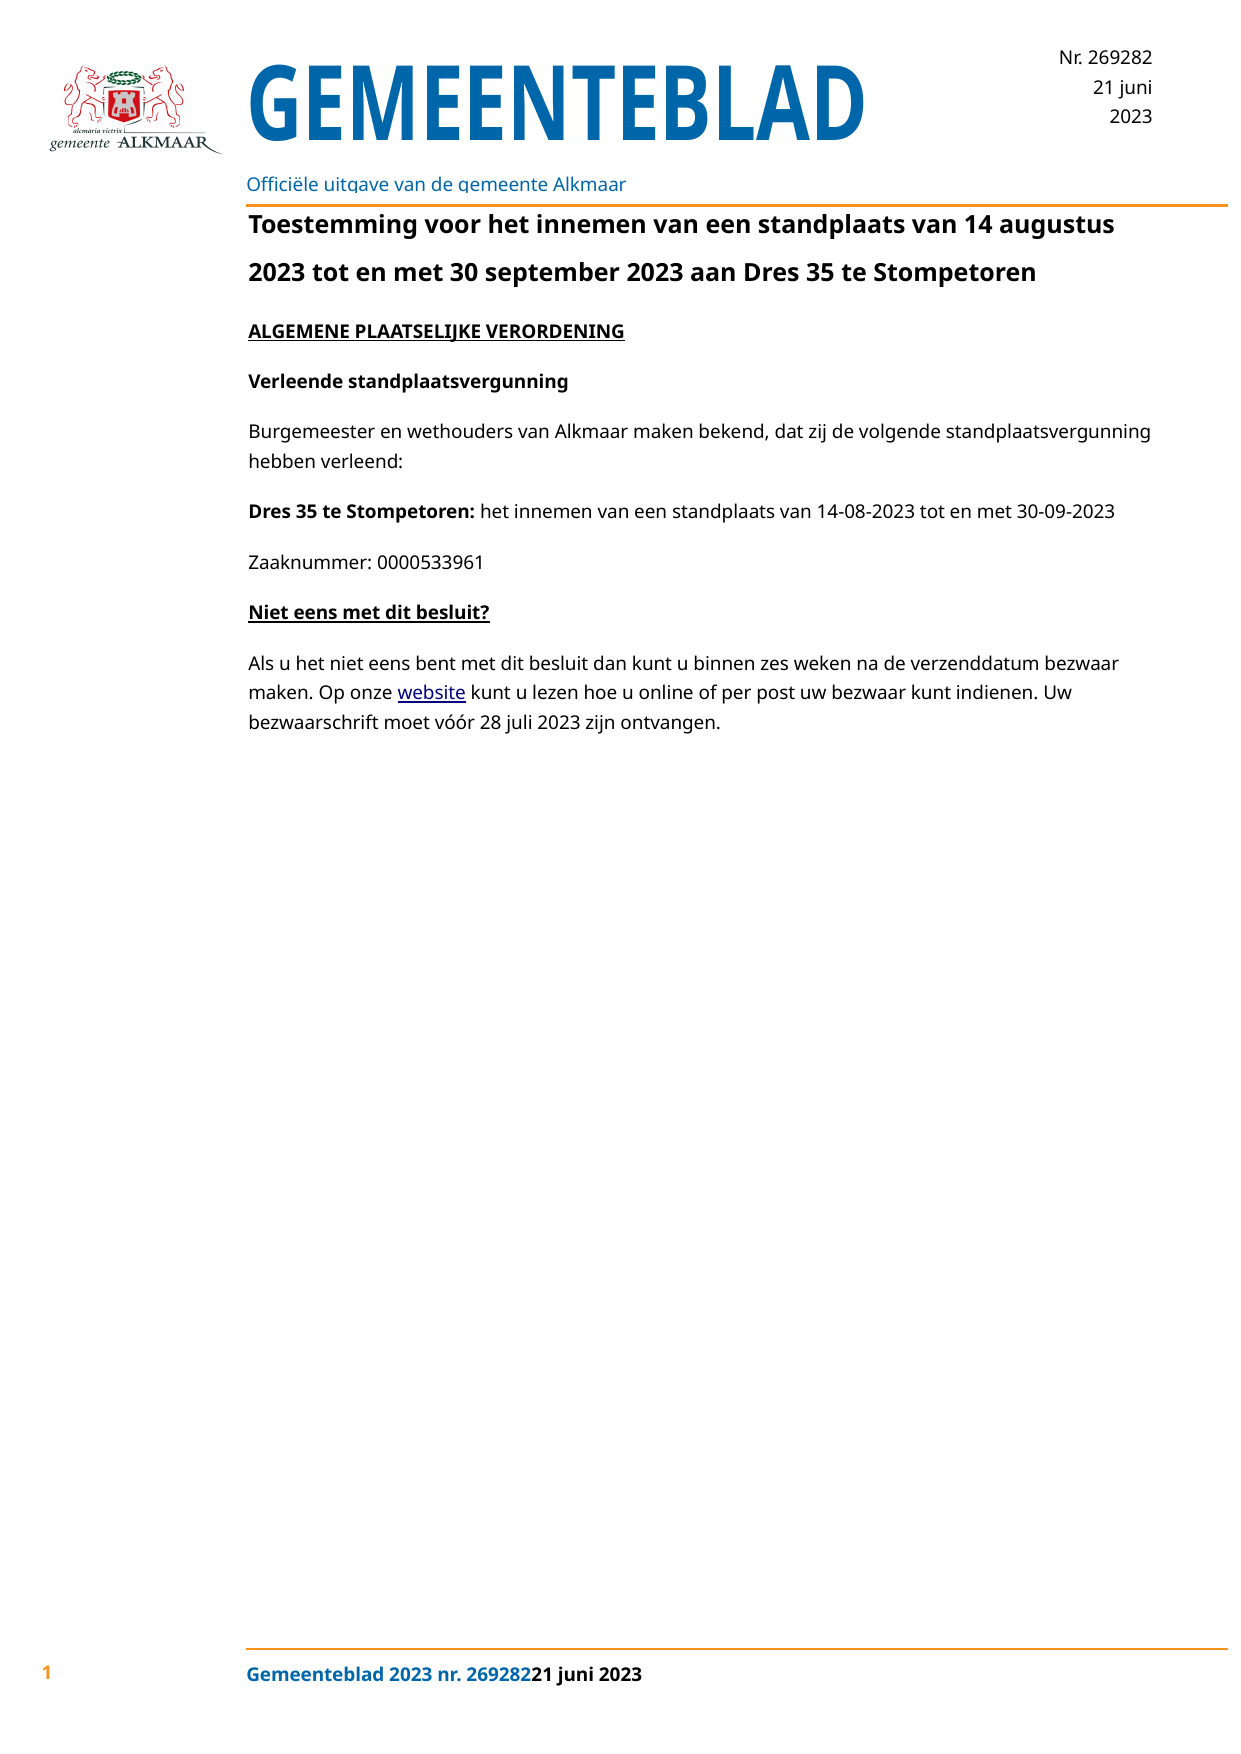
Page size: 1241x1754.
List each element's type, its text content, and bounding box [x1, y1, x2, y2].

picture [41, 47, 231, 172]
text Burgemeester en wethouders van Alkmaar maken bekend, dat zij de volgende standplaatsvergunning hebben verleend: [248, 419, 1152, 474]
text Niet eens met dit besluit? [248, 599, 1152, 625]
text Verleende standplaatsvergunning [248, 368, 1152, 394]
text Dres 35 te Stompetoren: het innemen van een standplaats van 14-08-2023 tot en met 30-09-2023 [248, 499, 1152, 524]
text Zaaknummer: 0000533961 [248, 549, 1152, 575]
text ALGEMENE PLAATSELIJKE VERORDENING [248, 318, 1152, 344]
text Toestemming voor het innemen van een standplaats van 14 augustus 2023 tot en met 30 september 2023 aan Dres 35 te Stompetoren [248, 207, 1152, 288]
text Als u het niet eens bent met dit besluit dan kunt u binnen zes weken na de verzenddatum bezwaar maken. Op onze website kunt u lezen hoe u online of per post uw bezwaar kunt indienen. Uw bezwaarschrift moet vóór 28 juli 2023 zijn ontvangen. [248, 650, 1152, 735]
